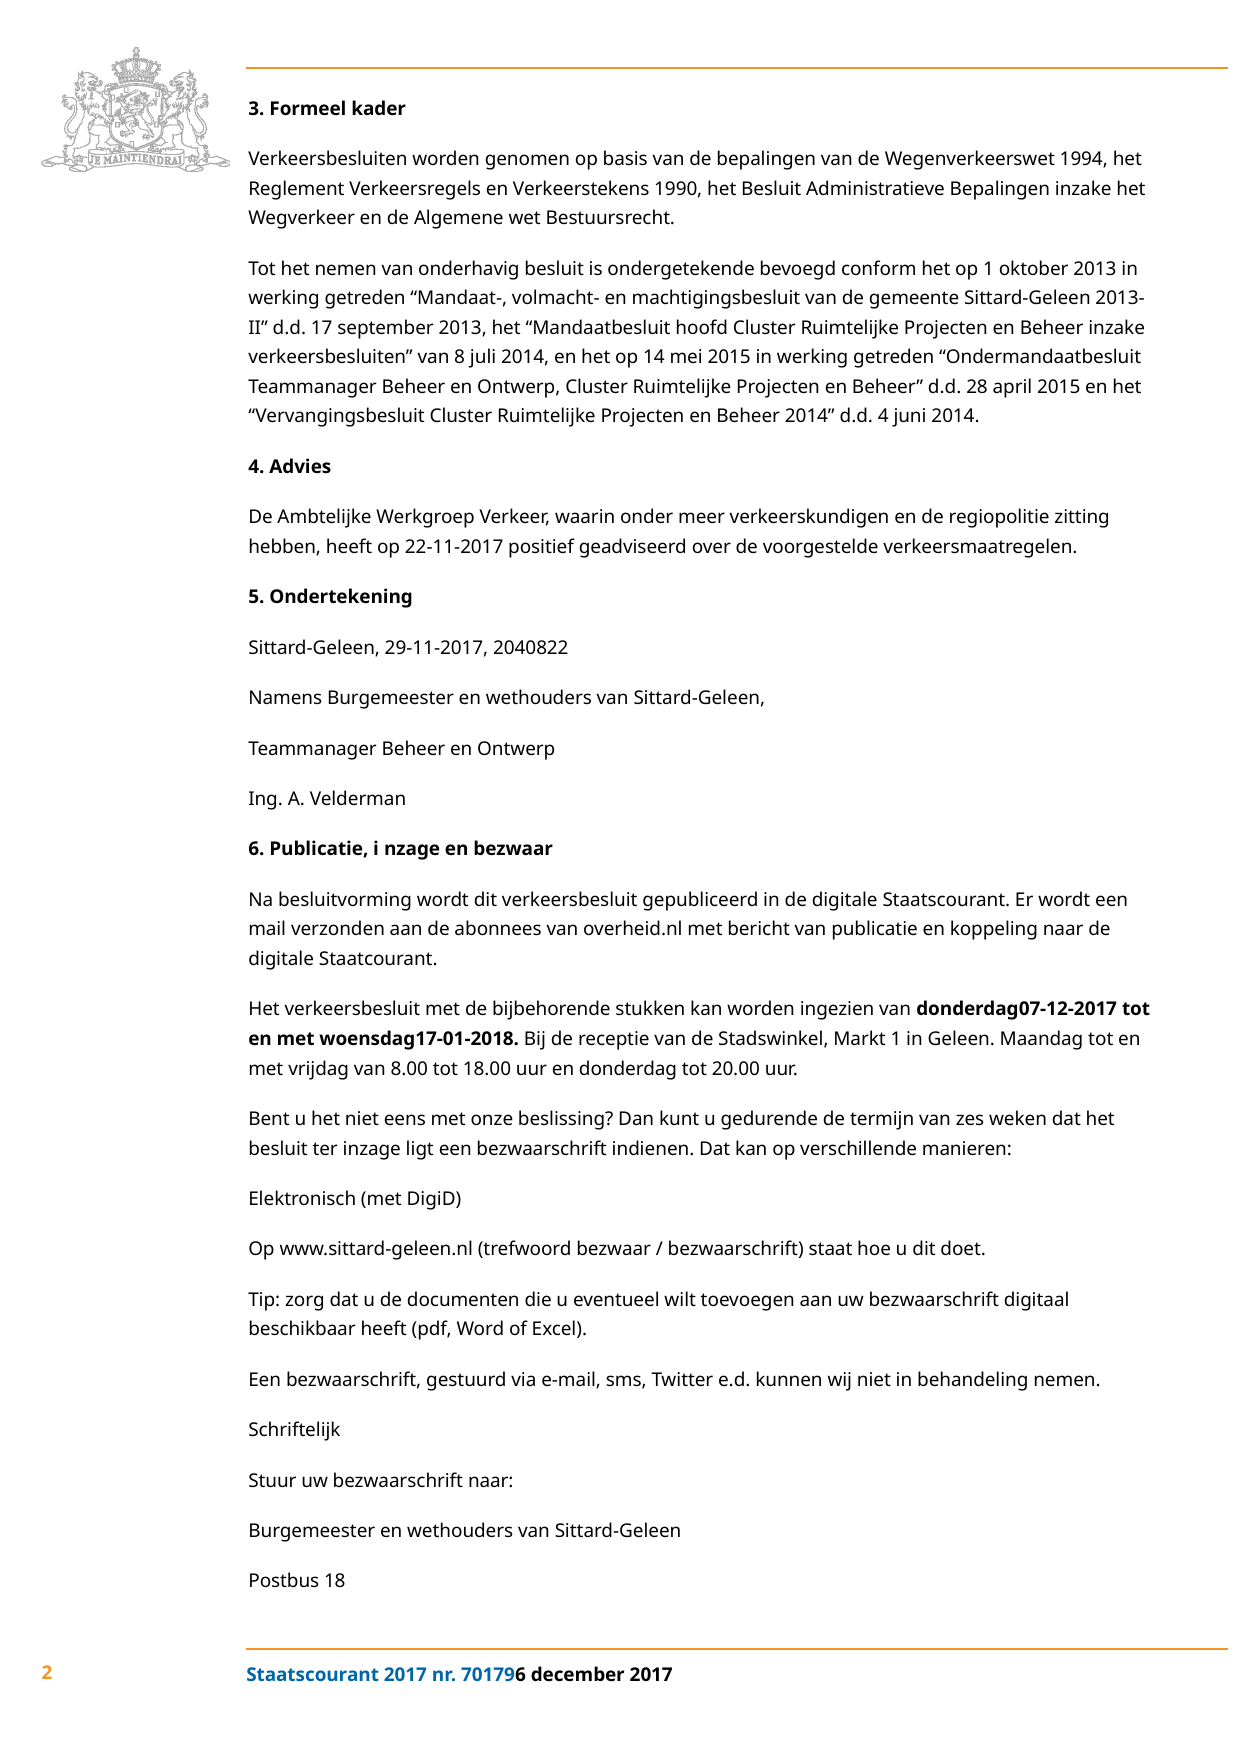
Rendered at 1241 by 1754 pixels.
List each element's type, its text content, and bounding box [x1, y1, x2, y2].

text Teammanager Beheer en Ontwerp [248, 735, 1152, 761]
text Namens Burgemeester en wethouders van Sittard-Geleen, [248, 684, 1152, 710]
text Het verkeersbesluit met de bijbehorende stukken kan worden ingezien van donderdag07-12-2017 tot en met woensdag17-01-2018. Bij de receptie van de Stadswinkel, Markt 1 in Geleen. Maandag tot en met vrijdag van 8.00 tot 18.00 uur en donderdag tot 20.00 uur. [248, 996, 1152, 1081]
text Sittard-Geleen, 29-11-2017, 2040822 [248, 634, 1152, 660]
text Na besluitvorming wordt dit verkeersbesluit gepubliceerd in de digitale Staatscourant. Er wordt een mail verzonden aan de abonnees van overheid.nl met bericht van publicatie en koppeling naar de digitale Staatcourant. [248, 886, 1152, 971]
text De Ambtelijke Werkgroep Verkeer, waarin onder meer verkeerskundigen en de regiopolitie zitting hebben, heeft op 22-11-2017 positief geadviseerd over de voorgestelde verkeersmaatregelen. [248, 503, 1152, 559]
text Een bezwaarschrift, gestuurd via e-mail, sms, Twitter e.d. kunnen wij niet in behandeling nemen. [248, 1366, 1152, 1392]
text Schriftelijk [248, 1416, 1152, 1442]
text 4. Advies [248, 453, 1152, 479]
text Stuur uw bezwaarschrift naar: [248, 1467, 1152, 1493]
text Verkeersbesluiten worden genomen op basis van de bepalingen van de Wegenverkeerswet 1994, het Reglement Verkeersregels en Verkeerstekens 1990, het Besluit Administratieve Bepalingen inzake het Wegverkeer en de Algemene wet Bestuursrecht. [248, 145, 1152, 230]
text Bent u het niet eens met onze beslissing? Dan kunt u gedurende de termijn van zes weken dat het besluit ter inzage ligt een bezwaarschrift indienen. Dat kan op verschillende manieren: [248, 1105, 1152, 1161]
text Tot het nemen van onderhavig besluit is ondergetekende bevoegd conform het op 1 oktober 2013 in werking getreden “Mandaat-, volmacht- en machtigingsbesluit van de gemeente Sittard-Geleen 2013-II” d.d. 17 september 2013, het “Mandaatbesluit hoofd Cluster Ruimtelijke Projecten en Beheer inzake verkeersbesluiten” van 8 juli 2014, en het op 14 mei 2015 in werking getreden “Ondermandaatbesluit Teammanager Beheer en Ontwerp, Cluster Ruimtelijke Projecten en Beheer” d.d. 28 april 2015 en het “Vervangingsbesluit Cluster Ruimtelijke Projecten en Beheer 2014” d.d. 4 juni 2014. [248, 255, 1152, 428]
text Postbus 18 [248, 1568, 1152, 1593]
text 6. Publicatie, i nzage en bezwaar [248, 836, 1152, 861]
text Ing. A. Velderman [248, 785, 1152, 811]
text Elektronisch (met DigiD) [248, 1185, 1152, 1211]
text Tip: zorg dat u de documenten die u eventueel wilt toevoegen aan uw bezwaarschrift digitaal beschikbaar heeft (pdf, Word of Excel). [248, 1286, 1152, 1341]
text Op www.sittard-geleen.nl (trefwoord bezwaar / bezwaarschrift) staat hoe u dit doet. [248, 1236, 1152, 1261]
text 3. Formeel kader [248, 95, 1152, 121]
text Burgemeester en wethouders van Sittard-Geleen [248, 1517, 1152, 1543]
picture [41, 47, 231, 172]
text 5. Ondertekening [248, 583, 1152, 609]
